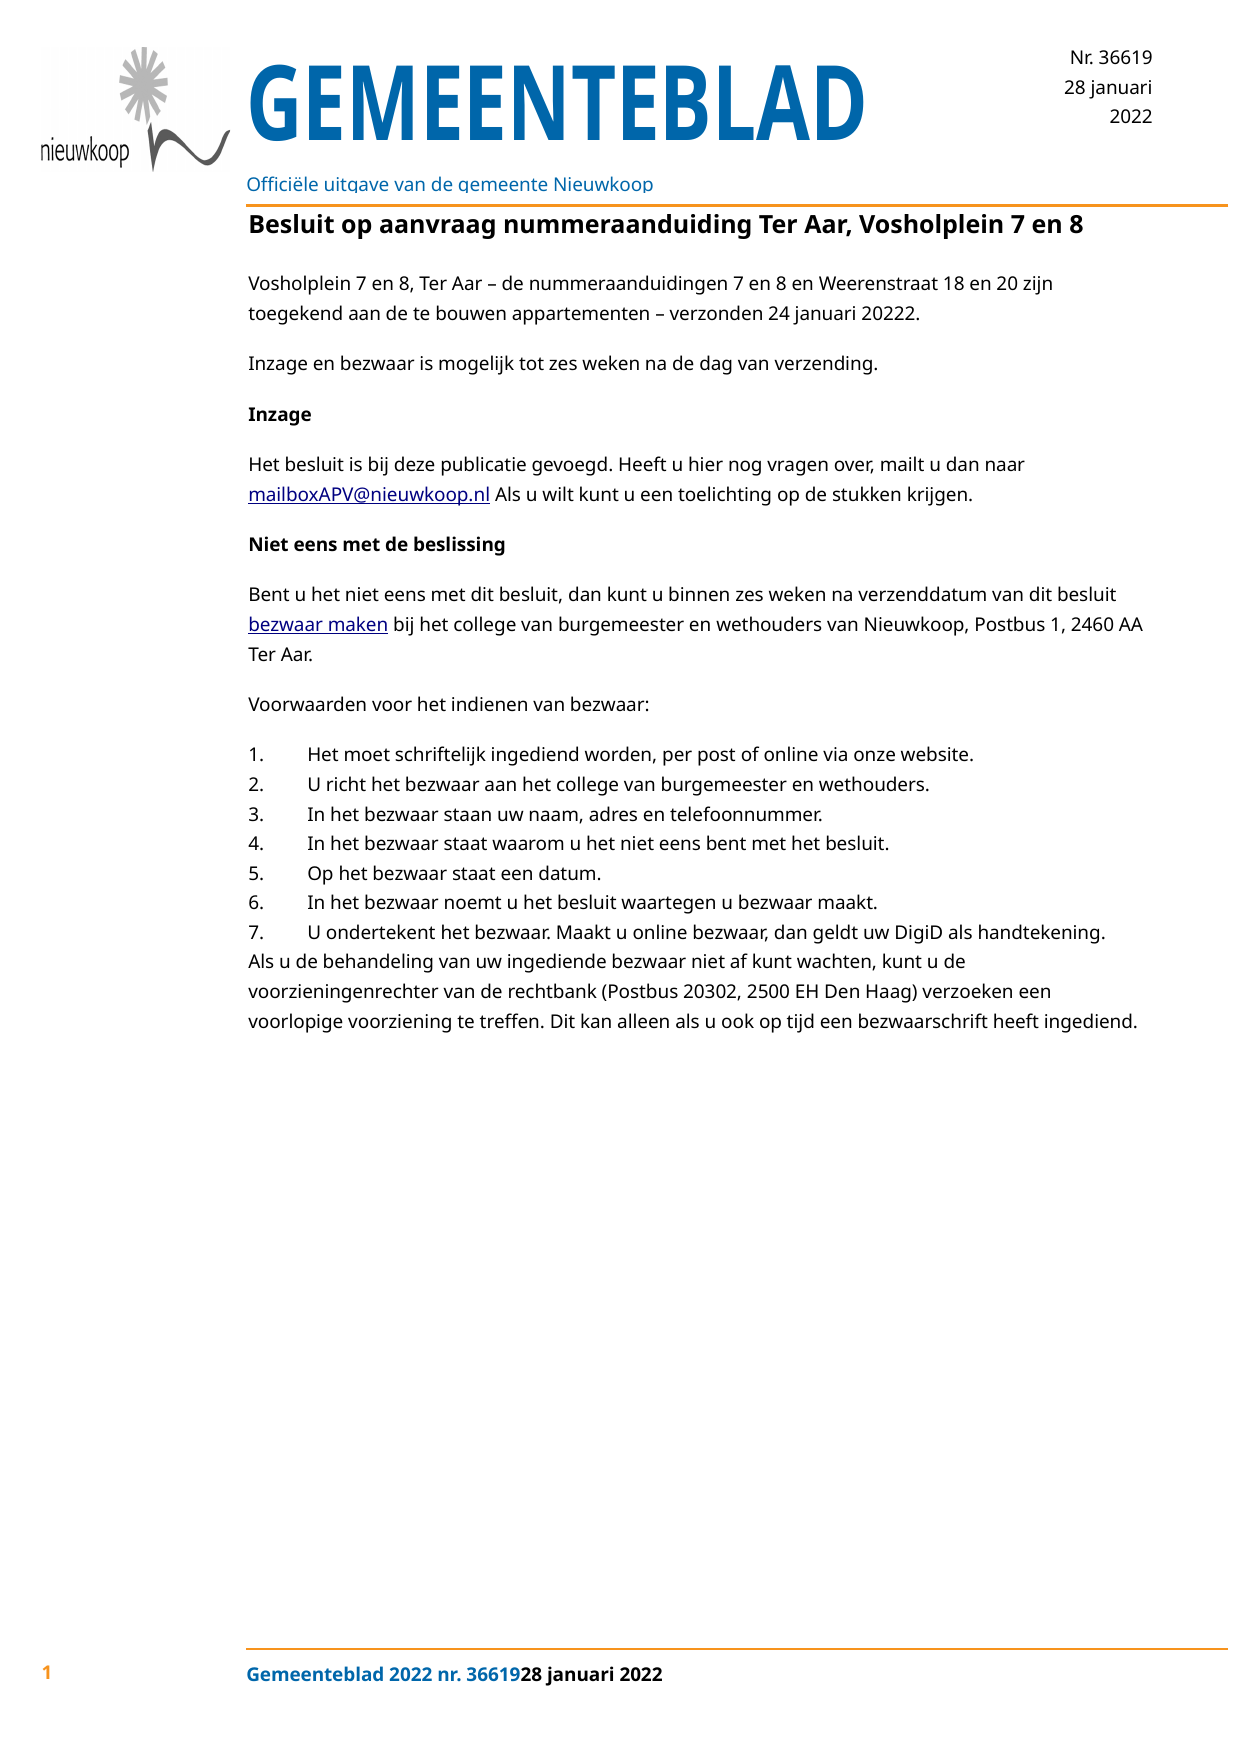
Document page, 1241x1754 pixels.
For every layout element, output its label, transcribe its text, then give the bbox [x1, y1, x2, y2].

list In het bezwaar noemt u het besluit waartegen u bezwaar maakt. [248, 889, 1152, 915]
text Het besluit is bij deze publicatie gevoegd. Heeft u hier nog vragen over, mailt u dan naar mailboxAPV@nieuwkoop.nl Als u wilt kunt u een toelichting op de stukken krijgen. [248, 451, 1152, 506]
list In het bezwaar staan uw naam, adres en telefoonnummer. [248, 801, 1152, 826]
text Niet eens met de beslissing [248, 531, 1152, 557]
text Bent u het niet eens met dit besluit, dan kunt u binnen zes weken na verzenddatum van dit besluit bezwaar maken bij het college van burgemeester en wethouders van Nieuwkoop, Postbus 1, 2460 AA Ter Aar. [248, 582, 1152, 666]
list Op het bezwaar staat een datum. [248, 860, 1152, 886]
text Vosholplein 7 en 8, Ter Aar – de nummeraanduidingen 7 en 8 en Weerenstraat 18 en 20 zijn toegekend aan de te bouwen appartementen – verzonden 24 januari 20222. [248, 270, 1152, 326]
picture [41, 47, 231, 172]
list U ondertekent het bezwaar. Maakt u online bezwaar, dan geldt uw DigiD als handtekening. [248, 919, 1152, 945]
list U richt het bezwaar aan het college van burgemeester en wethouders. [248, 771, 1152, 797]
text Voorwaarden voor het indienen van bezwaar: [248, 691, 1152, 717]
text Besluit op aanvraag nummeraanduiding Ter Aar, Vosholplein 7 en 8 [248, 207, 1152, 241]
list In het bezwaar staat waarom u het niet eens bent met het besluit. [248, 830, 1152, 856]
text Als u de behandeling van uw ingediende bezwaar niet af kunt wachten, kunt u de voorzieningenrechter van de rechtbank (Postbus 20302, 2500 EH Den Haag) verzoeken een voorlopige voorziening te treffen. Dit kan alleen als u ook op tijd een bezwaarschrift heeft ingediend. [248, 949, 1152, 1033]
text Inzage [248, 401, 1152, 426]
list Het moet schriftelijk ingediend worden, per post of online via onze website. [248, 742, 1152, 767]
text Inzage en bezwaar is mogelijk tot zes weken na de dag van verzending. [248, 350, 1152, 376]
